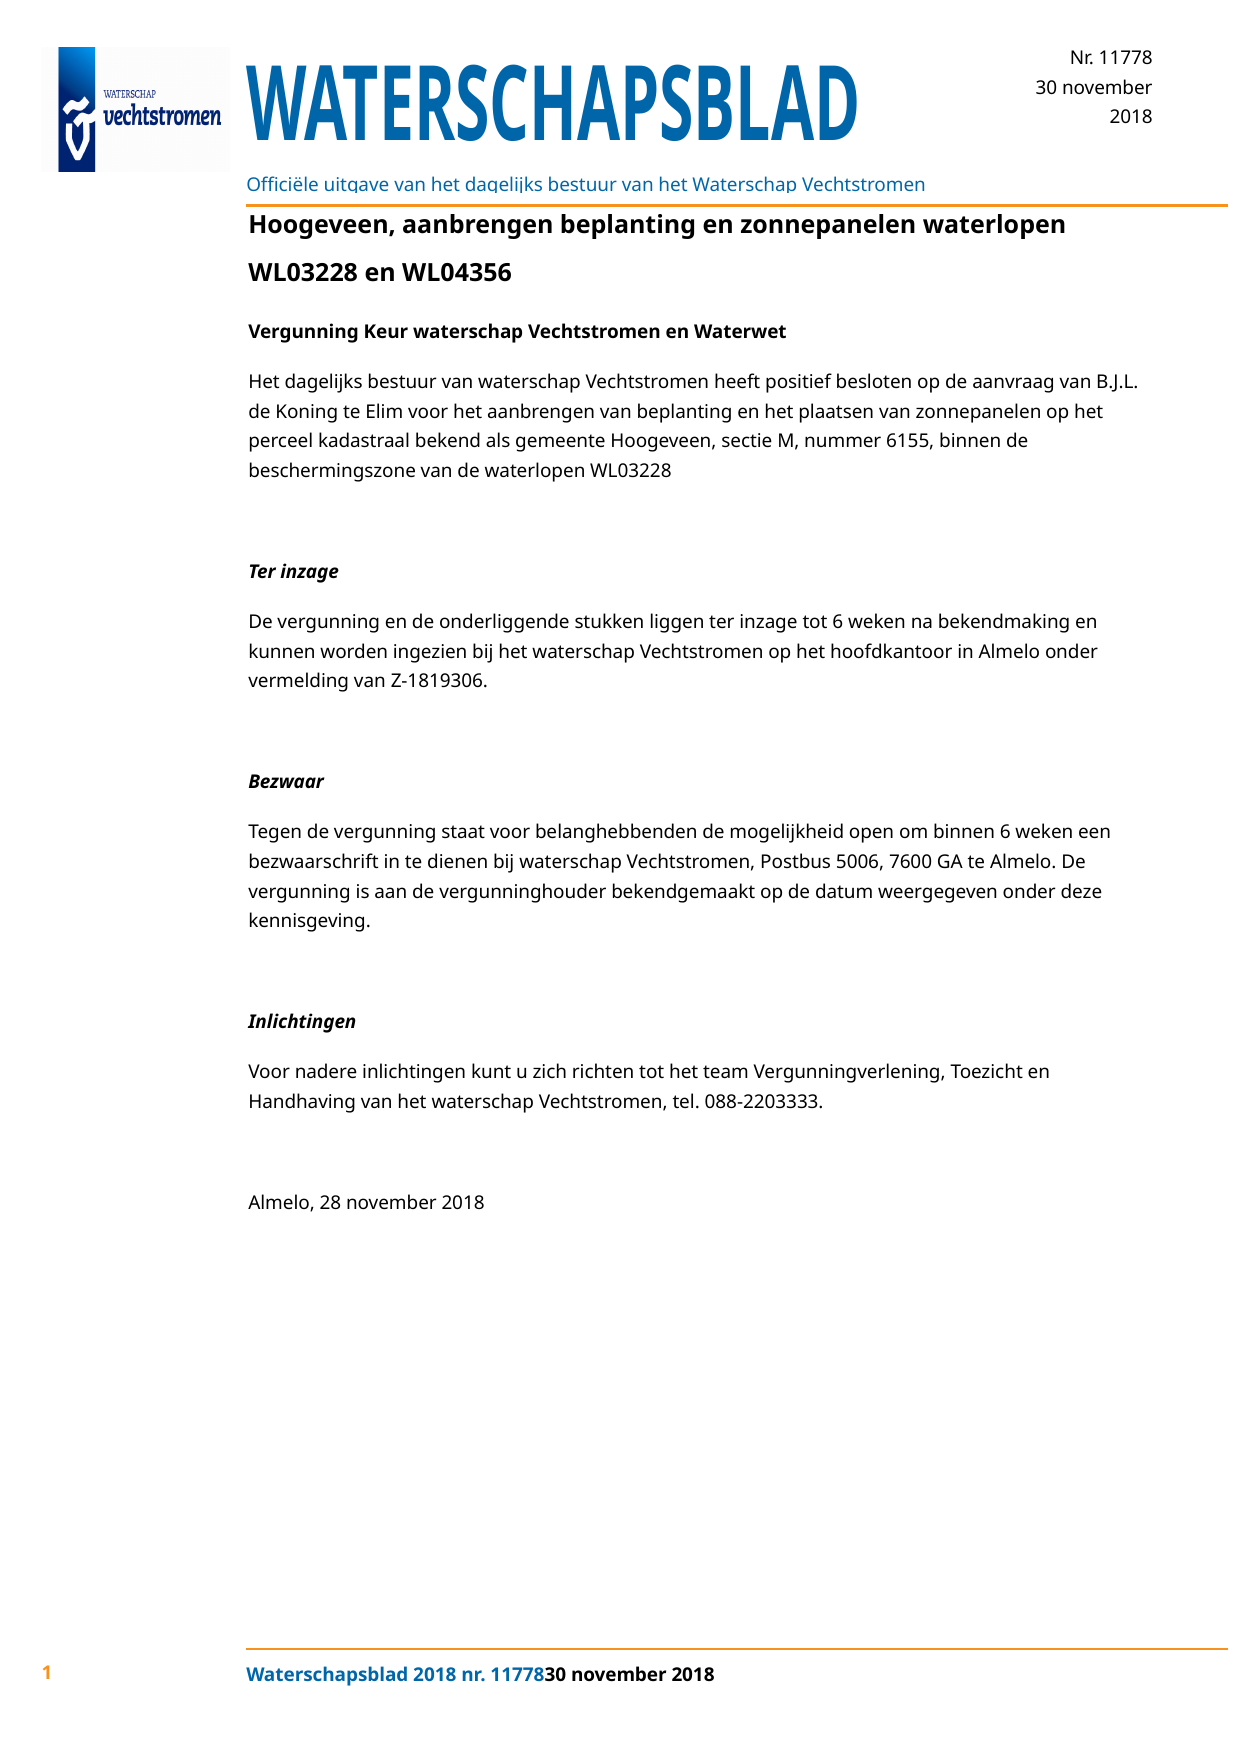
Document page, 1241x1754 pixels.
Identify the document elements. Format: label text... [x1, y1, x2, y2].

text Bezwaar [248, 768, 1152, 794]
text De vergunning en de onderliggende stukken liggen ter inzage tot 6 weken na bekendmaking en kunnen worden ingezien bij het waterschap Vechtstromen op het hoofdkantoor in Almelo onder vermelding van Z-1819306. [248, 608, 1152, 693]
picture [41, 47, 231, 172]
text Inlichtingen [248, 1008, 1152, 1034]
text Voor nadere inlichtingen kunt u zich richten tot het team Vergunningverlening, Toezicht en Handhaving van het waterschap Vechtstromen, tel. 088-2203333. [248, 1059, 1152, 1114]
text Almelo, 28 november 2018 [248, 1189, 1152, 1215]
text Tegen de vergunning staat voor belanghebbenden de mogelijkheid open om binnen 6 weken een bezwaarschrift in te dienen bij waterschap Vechtstromen, Postbus 5006, 7600 GA te Almelo. De vergunning is aan de vergunninghouder bekendgemaakt op de datum weergegeven onder deze kennisgeving. [248, 819, 1152, 933]
text Ter inzage [248, 558, 1152, 584]
text Het dagelijks bestuur van waterschap Vechtstromen heeft positief besloten op de aanvraag van B.J.L. de Koning te Elim voor het aanbrengen van beplanting en het plaatsen van zonnepanelen op het perceel kadastraal bekend als gemeente Hoogeveen, sectie M, nummer 6155, binnen de beschermingszone van de waterlopen WL03228 [248, 368, 1152, 483]
text Vergunning Keur waterschap Vechtstromen en Waterwet [248, 318, 1152, 344]
text Hoogeveen, aanbrengen beplanting en zonnepanelen waterlopen WL03228 en WL04356 [248, 207, 1152, 288]
